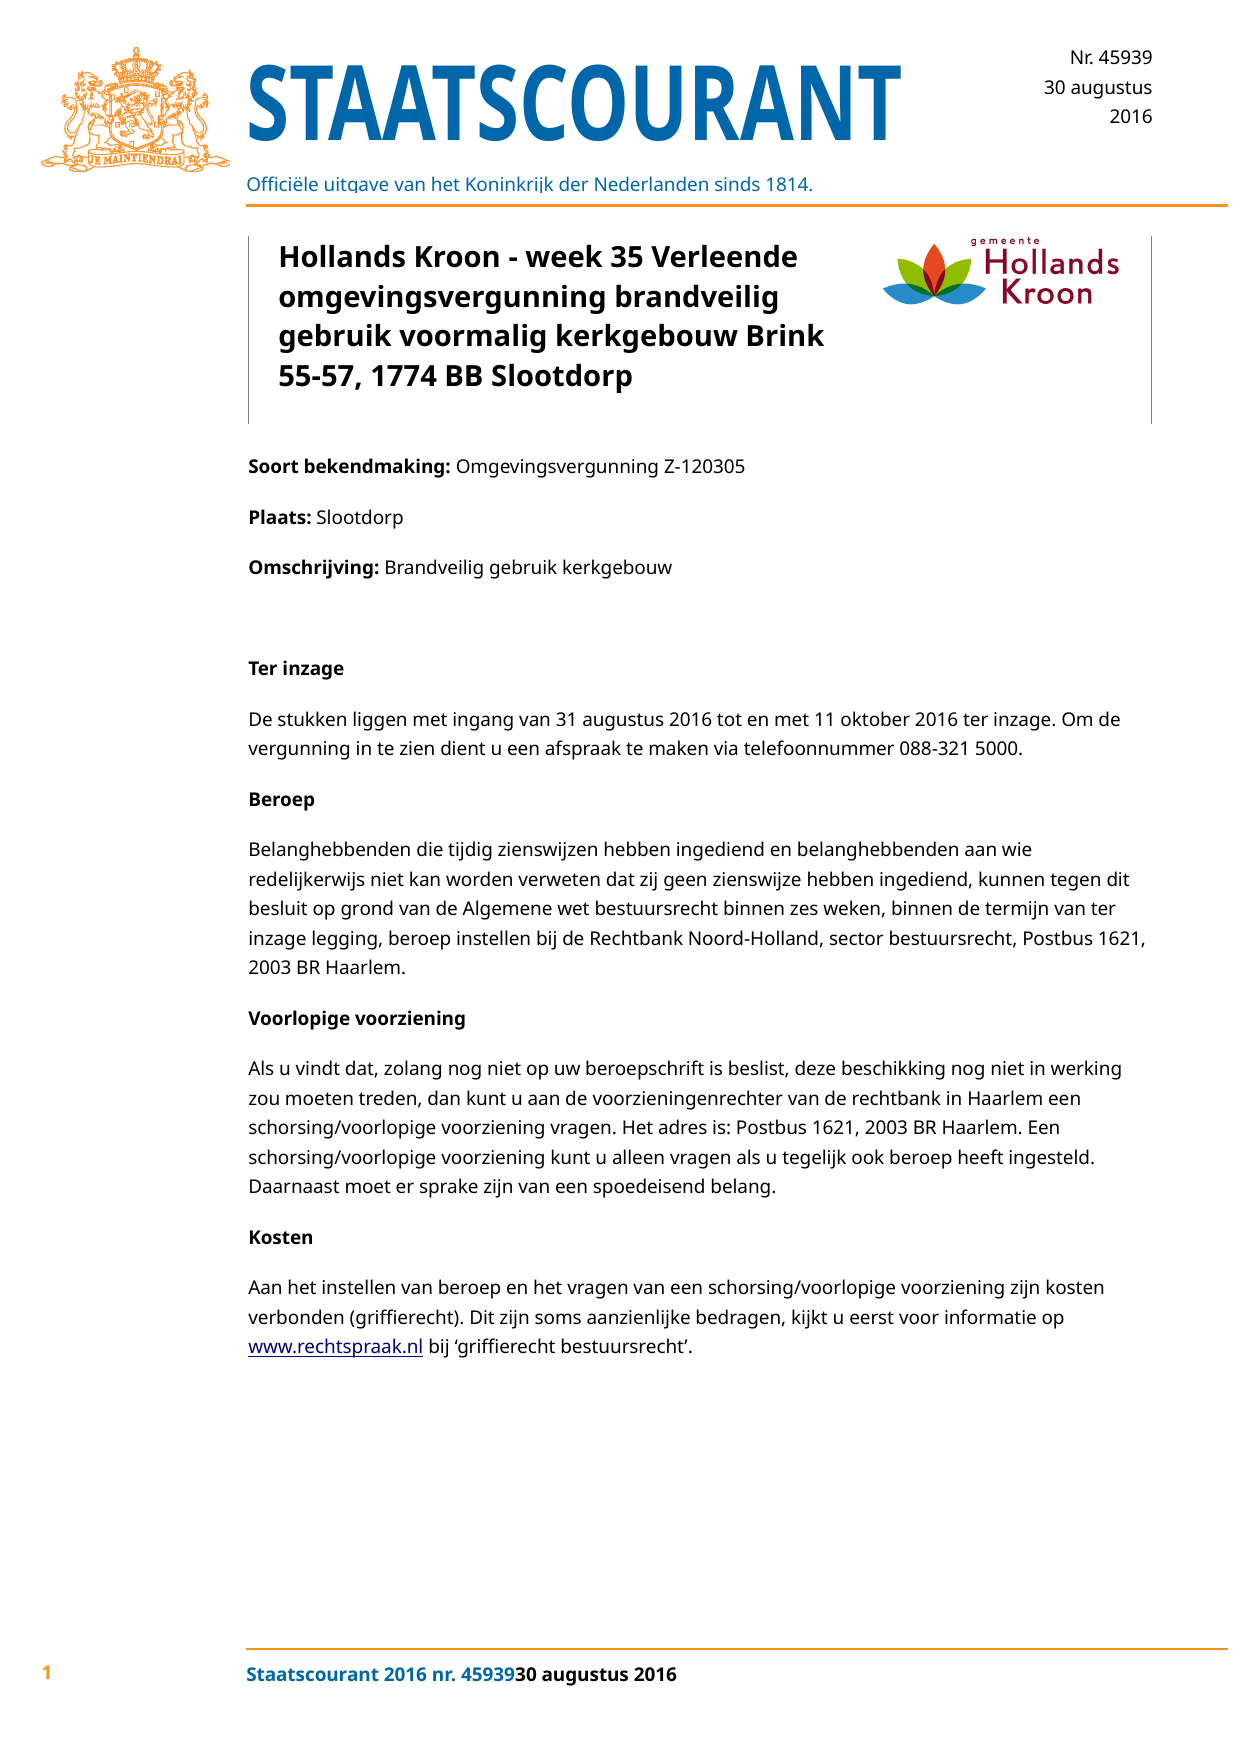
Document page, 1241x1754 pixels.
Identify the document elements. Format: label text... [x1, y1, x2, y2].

text Als u vindt dat, zolang nog niet op uw beroepschrift is beslist, deze beschikking nog niet in werking zou moeten treden, dan kunt u aan de voorzieningenrechter van de rechtbank in Haarlem een schorsing/voorlopige voorziening vragen. Het adres is: Postbus 1621, 2003 BR Haarlem. Een schorsing/voorlopige voorziening kunt u alleen vragen als u tegelijk ook beroep heeft ingesteld. Daarnaast moet er sprake zijn van een spoedeisend belang. [248, 1055, 1152, 1199]
table_header [850, 236, 1151, 424]
table_header Hollands Kroon - week 35 Verleende omgevingsvergunning brandveilig gebruik voormalig kerkgebouw Brink 55-57, 1774 BB Slootdorp [249, 236, 850, 424]
text Kosten [248, 1224, 1152, 1250]
text Belanghebbenden die tijdig zienswijzen hebben ingediend en belanghebbenden aan wie redelijkerwijs niet kan worden verweten dat zij geen zienswijze hebben ingediend, kunnen tegen dit besluit op grond van de Algemene wet bestuursrecht binnen zes weken, binnen de termijn van ter inzage legging, beroep instellen bij de Rechtbank Noord-Holland, sector bestuursrecht, Postbus 1621, 2003 BR Haarlem. [248, 836, 1152, 980]
text Voorlopige voorziening [248, 1005, 1152, 1031]
text Aan het instellen van beroep en het vragen van een schorsing/voorlopige voorziening zijn kosten verbonden (griffierecht). Dit zijn soms aanzienlijke bedragen, kijkt u eerst voor informatie op www.rechtspraak.nl bij ‘griffierecht bestuursrecht’. [248, 1274, 1152, 1359]
picture [882, 236, 1119, 305]
text Beroep [248, 786, 1152, 811]
text Soort bekendmaking: Omgevingsvergunning Z-120305 [248, 454, 1152, 479]
text Omschrijving: Brandveilig gebruik kerkgebouw [248, 554, 1152, 580]
picture [41, 47, 231, 172]
text De stukken liggen met ingang van 31 augustus 2016 tot en met 11 oktober 2016 ter inzage. Om de vergunning in te zien dient u een afspraak te maken via telefoonnummer 088-321 5000. [248, 706, 1152, 761]
text Ter inzage [248, 655, 1152, 681]
text Plaats: Slootdorp [248, 504, 1152, 530]
